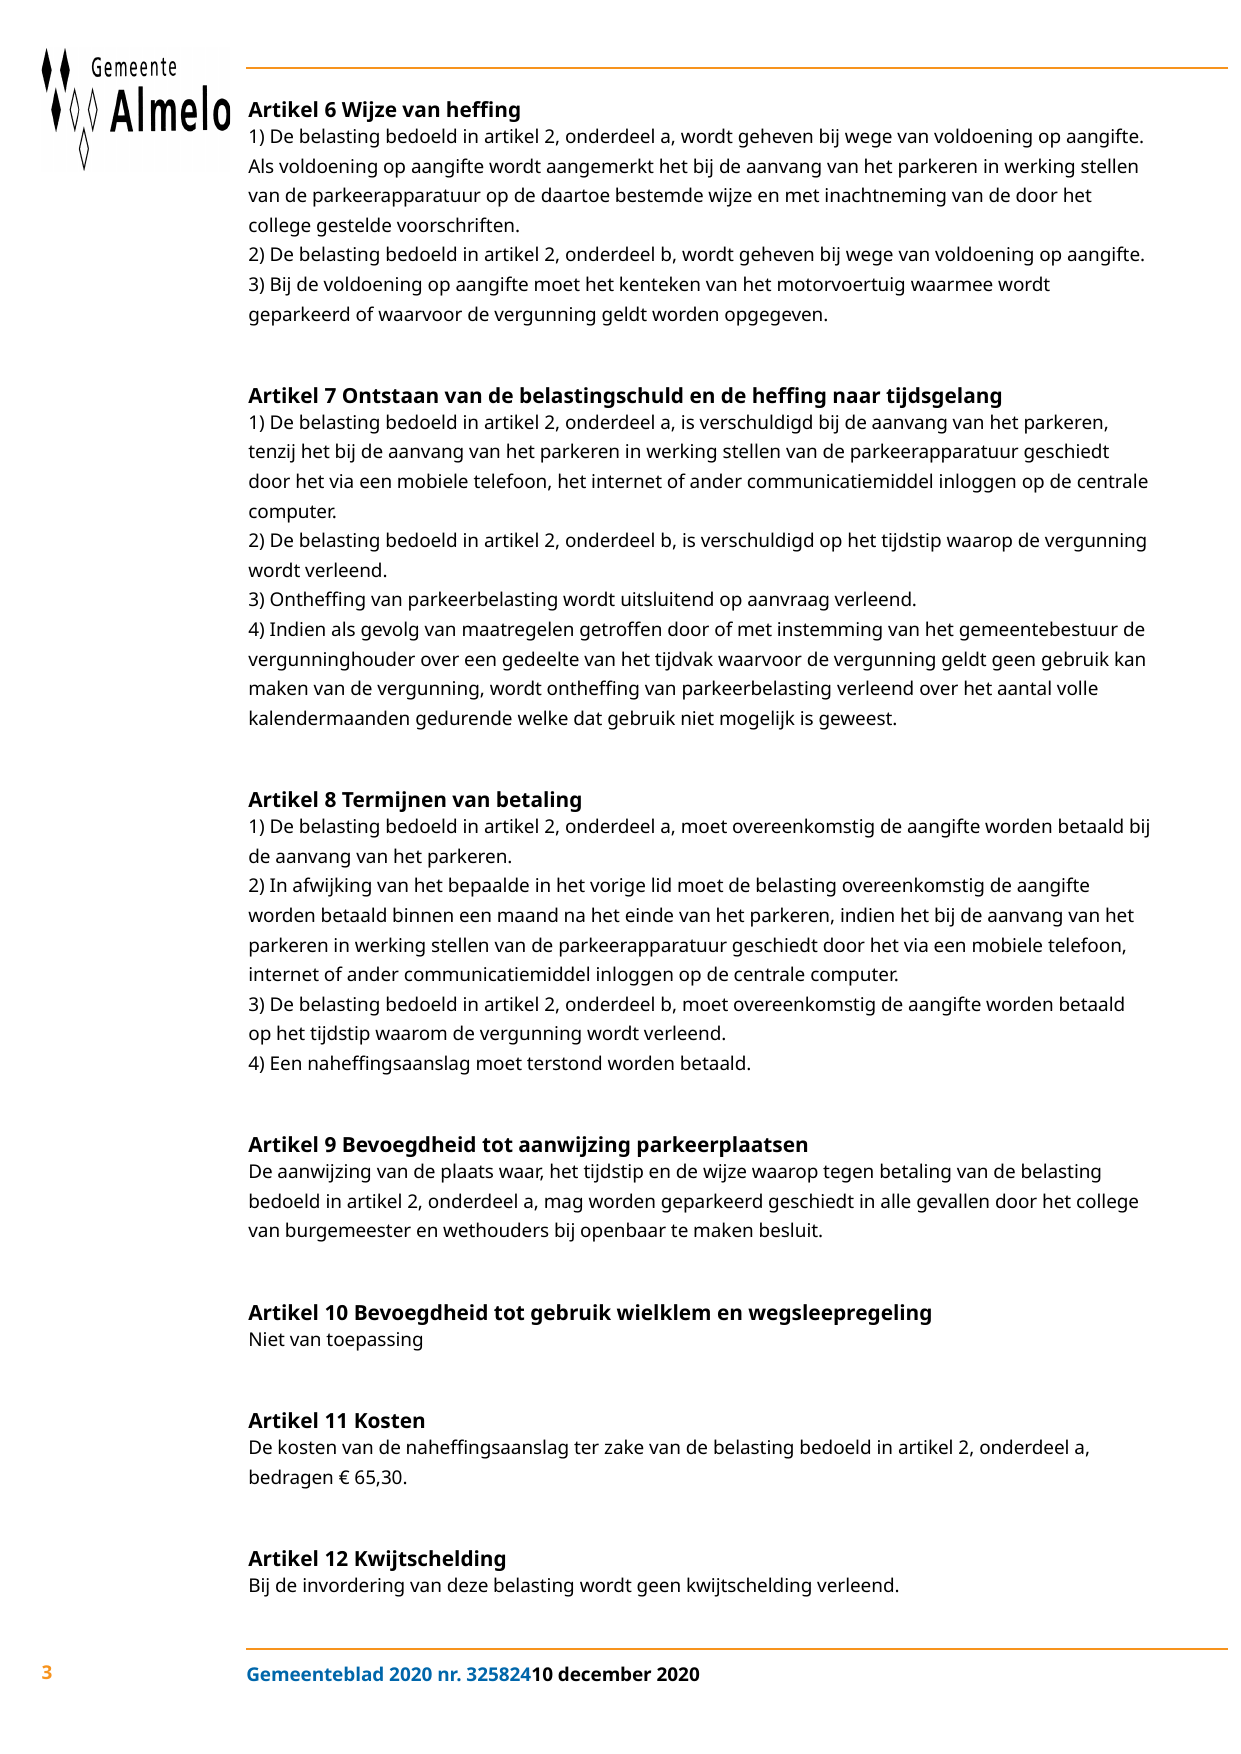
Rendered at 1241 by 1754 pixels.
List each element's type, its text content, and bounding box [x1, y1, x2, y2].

picture [41, 47, 231, 172]
text 2) In afwijking van het bepaalde in het vorige lid moet de belasting overeenkomstig de aangifte worden betaald binnen een maand na het einde van het parkeren, indien het bij de aanvang van het parkeren in werking stellen van de parkeerapparatuur geschiedt door het via een mobiele telefoon, internet of ander communicatiemiddel inloggen op de centrale computer. [248, 873, 1152, 987]
text 4) Een naheffingsaanslag moet terstond worden betaald. [248, 1050, 1152, 1076]
text Niet van toepassing [248, 1326, 1152, 1352]
text Bij de invordering van deze belasting wordt geen kwijtschelding verleend. [248, 1573, 1152, 1598]
text Artikel 8 Termijnen van betaling [248, 785, 1152, 813]
text Artikel 10 Bevoegdheid tot gebruik wielklem en wegsleepregeling [248, 1298, 1152, 1326]
text De kosten van de naheffingsaanslag ter zake van de belasting bedoeld in artikel 2, onderdeel a, bedragen € 65,30. [248, 1434, 1152, 1490]
text Artikel 6 Wijze van heffing [248, 95, 1152, 123]
text 2) De belasting bedoeld in artikel 2, onderdeel b, wordt geheven bij wege van voldoening op aangifte. [248, 242, 1152, 267]
text Artikel 12 Kwijtschelding [248, 1544, 1152, 1573]
text 2) De belasting bedoeld in artikel 2, onderdeel b, is verschuldigd op het tijdstip waarop de vergunning wordt verleend. [248, 527, 1152, 583]
text 3) De belasting bedoeld in artikel 2, onderdeel b, moet overeenkomstig de aangifte worden betaald op het tijdstip waarom de vergunning wordt verleend. [248, 991, 1152, 1046]
text Artikel 11 Kosten [248, 1406, 1152, 1434]
text Artikel 7 Ontstaan van de belastingschuld en de heffing naar tijdsgelang [248, 381, 1152, 409]
text 3) Ontheffing van parkeerbelasting wordt uitsluitend op aanvraag verleend. [248, 587, 1152, 612]
text 3) Bij de voldoening op aangifte moet het kenteken van het motorvoertuig waarmee wordt geparkeerd of waarvoor de vergunning geldt worden opgegeven. [248, 271, 1152, 326]
text Artikel 9 Bevoegdheid tot aanwijzing parkeerplaatsen [248, 1130, 1152, 1158]
text De aanwijzing van de plaats waar, het tijdstip en de wijze waarop tegen betaling van de belasting bedoeld in artikel 2, onderdeel a, mag worden geparkeerd geschiedt in alle gevallen door het college van burgemeester en wethouders bij openbaar te maken besluit. [248, 1158, 1152, 1243]
text 1) De belasting bedoeld in artikel 2, onderdeel a, is verschuldigd bij de aanvang van het parkeren, tenzij het bij de aanvang van het parkeren in werking stellen van de parkeerapparatuur geschiedt door het via een mobiele telefoon, het internet of ander communicatiemiddel inloggen op de centrale computer. [248, 409, 1152, 524]
text 1) De belasting bedoeld in artikel 2, onderdeel a, wordt geheven bij wege van voldoening op aangifte. Als voldoening op aangifte wordt aangemerkt het bij de aanvang van het parkeren in werking stellen van de parkeerapparatuur op de daartoe bestemde wijze en met inachtneming van de door het college gestelde voorschriften. [248, 123, 1152, 238]
text 4) Indien als gevolg van maatregelen getroffen door of met instemming van het gemeentebestuur de vergunninghouder over een gedeelte van het tijdvak waarvoor de vergunning geldt geen gebruik kan maken van de vergunning, wordt ontheffing van parkeerbelasting verleend over het aantal volle kalendermaanden gedurende welke dat gebruik niet mogelijk is geweest. [248, 616, 1152, 731]
text 1) De belasting bedoeld in artikel 2, onderdeel a, moet overeenkomstig de aangifte worden betaald bij de aanvang van het parkeren. [248, 813, 1152, 869]
